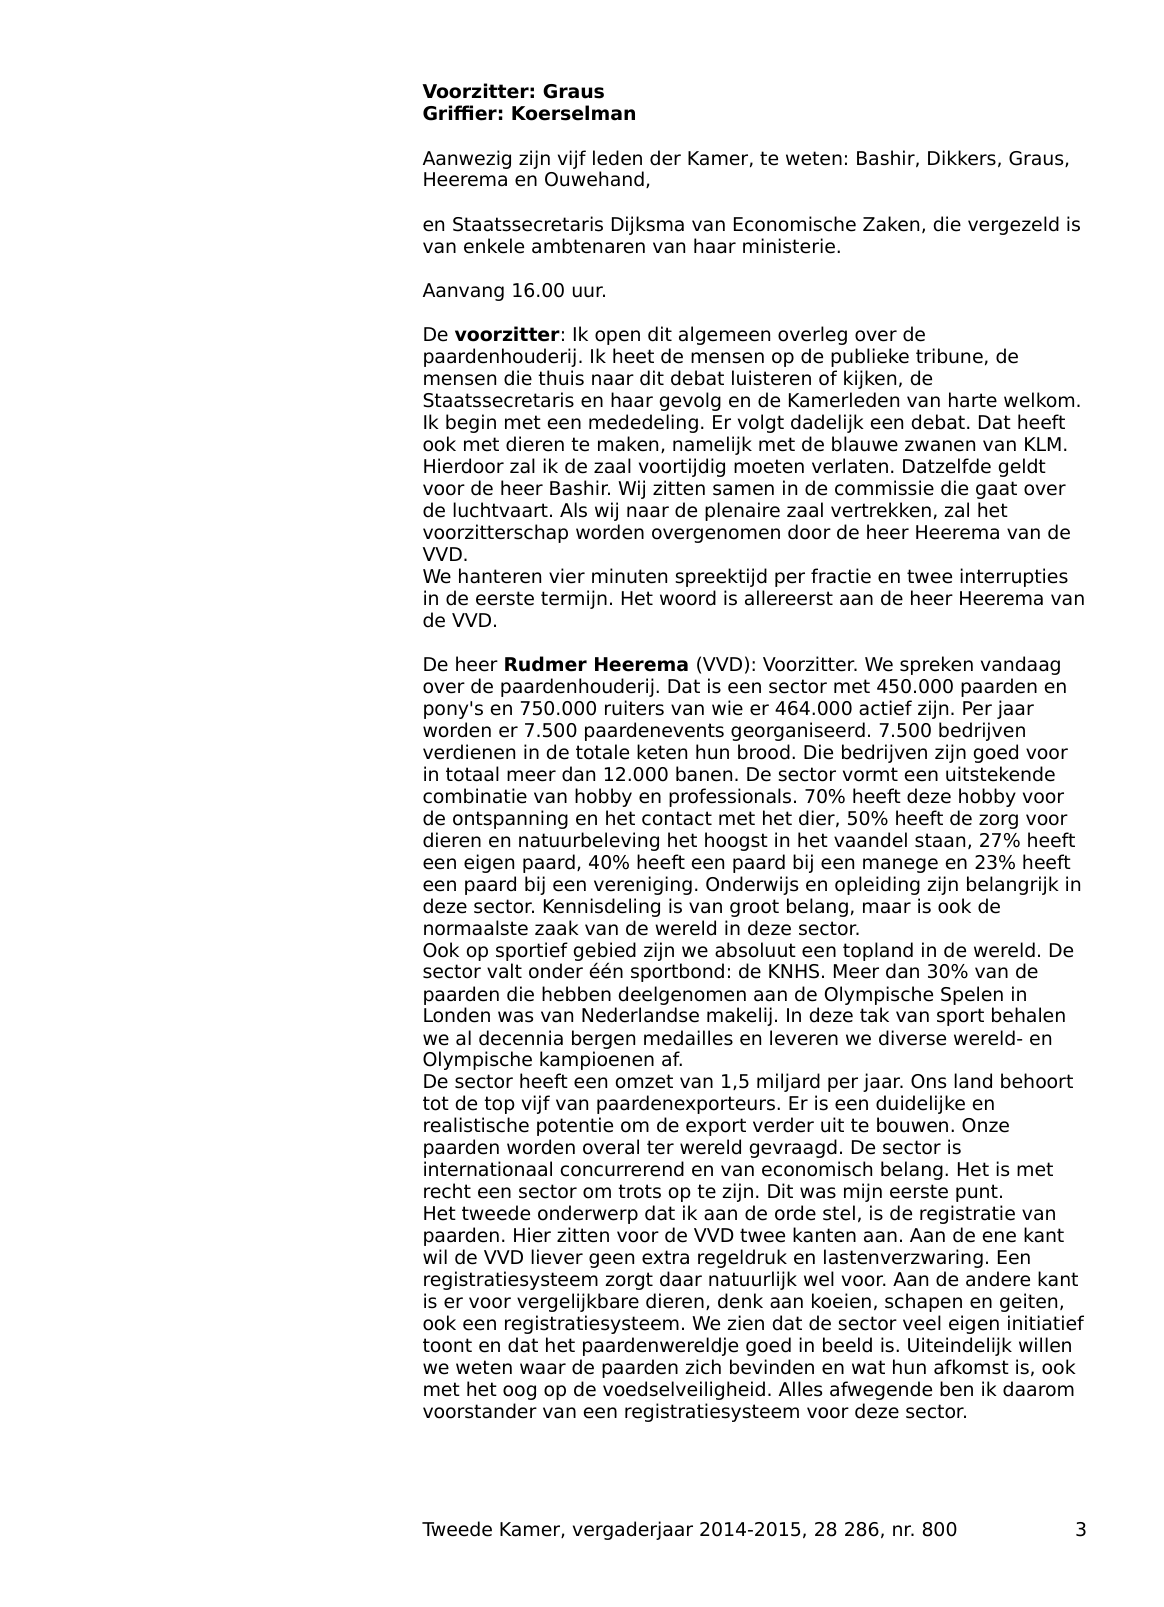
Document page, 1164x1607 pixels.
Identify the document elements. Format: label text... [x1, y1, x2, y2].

text De heer Rudmer Heerema (VVD): Voorzitter. We spreken vandaag over de paardenhouderij. Dat is een sector met 450.000 paarden en pony's en 750.000 ruiters van wie er 464.000 actief zijn. Per jaar worden er 7.500 paardenevents georganiseerd. 7.500 bedrijven verdienen in de totale keten hun brood. Die bedrijven zijn goed voor in totaal meer dan 12.000 banen. De sector vormt een uitstekende combinatie van hobby en professionals. 70% heeft deze hobby voor de ontspanning en het contact met het dier, 50% heeft de zorg voor dieren en natuurbeleving het hoogst in het vaandel staan, 27% heeft een eigen paard, 40% heeft een paard bij een manege en 23% heeft een paard bij een vereniging. Onderwijs en opleiding zijn belangrijk in deze sector. Kennisdeling is van groot belang, maar is ook de normaalste zaak van de wereld in deze sector. [422, 654, 1087, 939]
text Aanwezig zijn vijf leden der Kamer, te weten: Bashir, Dikkers, Graus, Heerema en Ouwehand, [422, 147, 1087, 191]
text Aanvang 16.00 uur. [422, 280, 1087, 302]
text We hanteren vier minuten spreektijd per fractie en twee interrupties in de eerste termijn. Het woord is allereerst aan de heer Heerema van de VVD. [422, 566, 1087, 632]
text Voorzitter: Graus [422, 81, 1087, 103]
text Griffier: Koerselman [422, 103, 1087, 125]
text De voorzitter: Ik open dit algemeen overleg over de paardenhouderij. Ik heet de mensen op de publieke tribune, de mensen die thuis naar dit debat luisteren of kijken, de Staatssecretaris en haar gevolg en de Kamerleden van harte welkom. [422, 324, 1087, 412]
text en Staatssecretaris Dijksma van Economische Zaken, die vergezeld is van enkele ambtenaren van haar ministerie. [422, 213, 1087, 257]
text De sector heeft een omzet van 1,5 miljard per jaar. Ons land behoort tot de top vijf van paardenexporteurs. Er is een duidelijke en realistische potentie om de export verder uit te bouwen. Onze paarden worden overal ter wereld gevraagd. De sector is internationaal concurrerend en van economisch belang. Het is met recht een sector om trots op te zijn. Dit was mijn eerste punt. [422, 1071, 1087, 1203]
text Het tweede onderwerp dat ik aan de orde stel, is de registratie van paarden. Hier zitten voor de VVD twee kanten aan. Aan de ene kant wil de VVD liever geen extra regeldruk en lastenverzwaring. Een registratiesysteem zorgt daar natuurlijk wel voor. Aan de andere kant is er voor vergelijkbare dieren, denk aan koeien, schapen en geiten, ook een registratiesysteem. We zien dat de sector veel eigen initiatief toont en dat het paardenwereldje goed in beeld is. Uiteindelijk willen we weten waar de paarden zich bevinden en wat hun afkomst is, ook met het oog op de voedselveiligheid. Alles afwegende ben ik daarom voorstander van een registratiesysteem voor deze sector. [422, 1203, 1087, 1423]
text Ook op sportief gebied zijn we absoluut een topland in de wereld. De sector valt onder één sportbond: de KNHS. Meer dan 30% van de paarden die hebben deelgenomen aan de Olympische Spelen in Londen was van Nederlandse makelij. In deze tak van sport behalen we al decennia bergen medailles en leveren we diverse wereld- en Olympische kampioenen af. [422, 939, 1087, 1071]
text Ik begin met een mededeling. Er volgt dadelijk een debat. Dat heeft ook met dieren te maken, namelijk met de blauwe zwanen van KLM. Hierdoor zal ik de zaal voortijdig moeten verlaten. Datzelfde geldt voor de heer Bashir. Wij zitten samen in de commissie die gaat over de luchtvaart. Als wij naar de plenaire zaal vertrekken, zal het voorzitterschap worden overgenomen door de heer Heerema van de VVD. [422, 412, 1087, 566]
